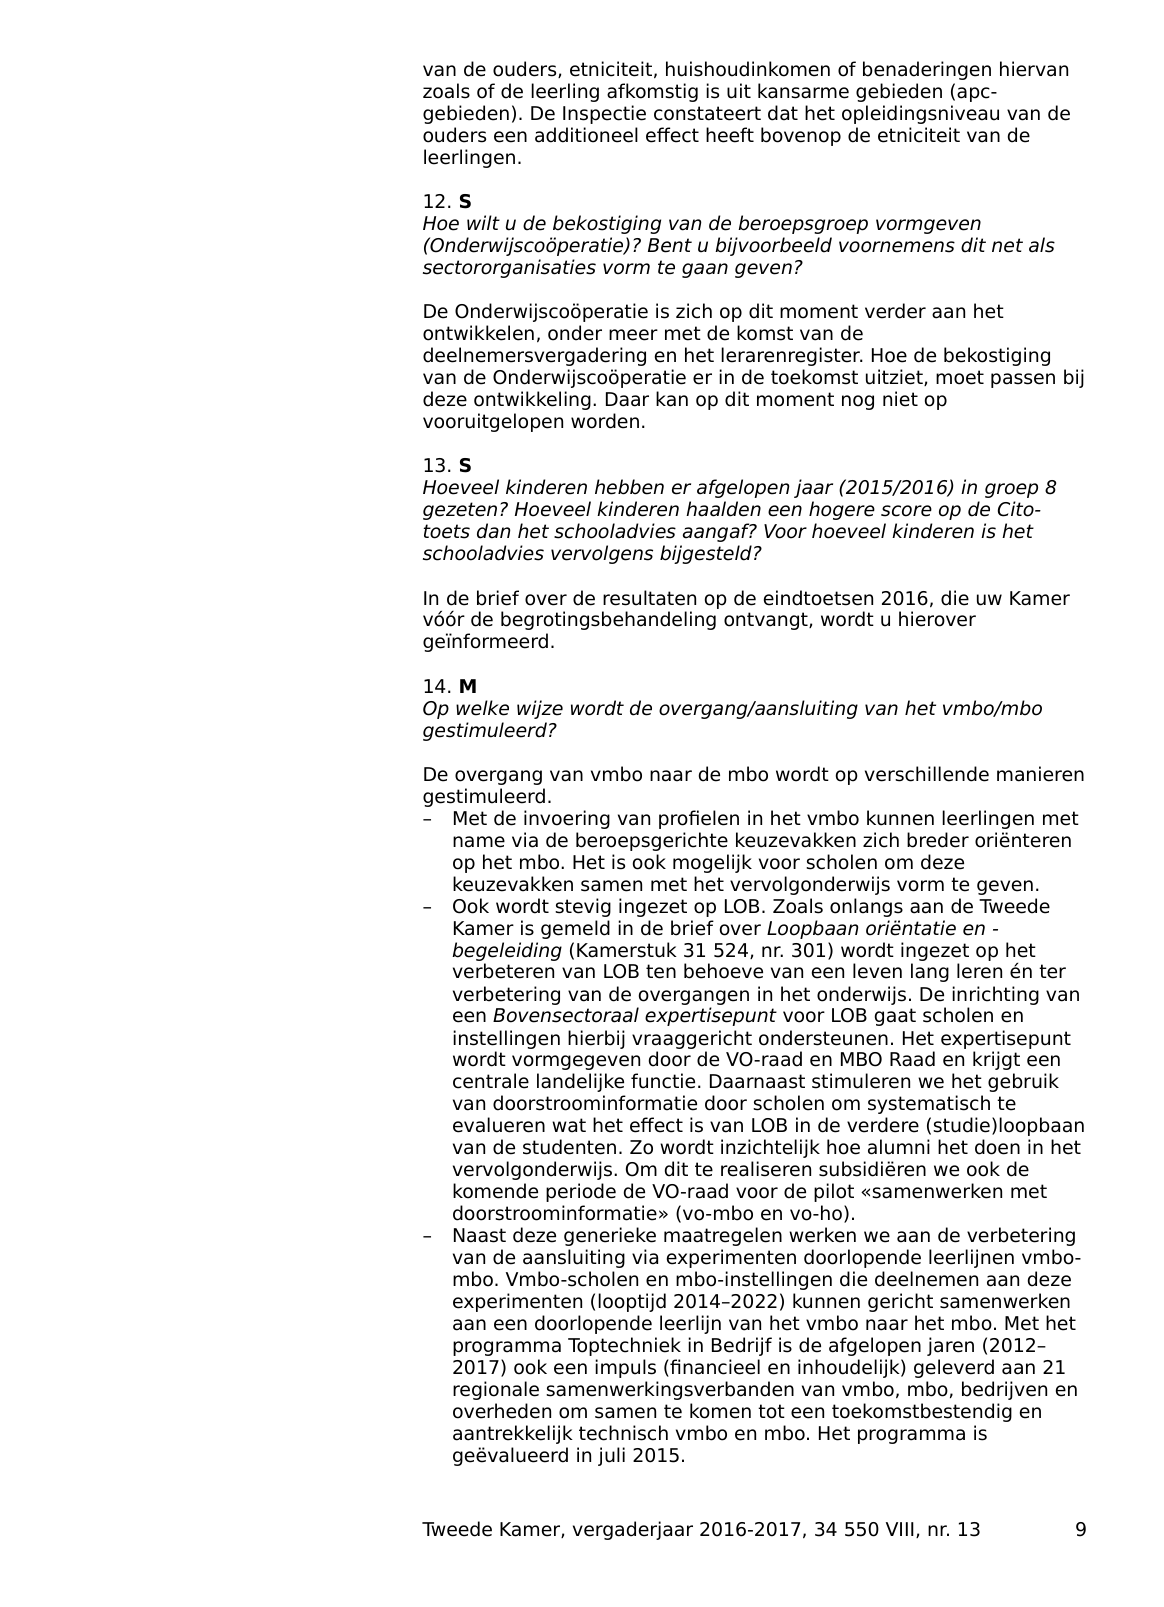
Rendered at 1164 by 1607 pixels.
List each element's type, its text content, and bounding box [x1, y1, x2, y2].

text In de brief over de resultaten op de eindtoetsen 2016, die uw Kamer vóór de begrotingsbehandeling ontvangt, wordt u hierover geïnformeerd. [422, 587, 1087, 653]
text De Onderwijscoöperatie is zich op dit moment verder aan het ontwikkelen, onder meer met de komst van de deelnemersvergadering en het lerarenregister. Hoe de bekostiging van de Onderwijscoöperatie er in de toekomst uitziet, moet passen bij deze ontwikkeling. Daar kan op dit moment nog niet op vooruitgelopen worden. [422, 301, 1087, 433]
text 12. S [422, 191, 1087, 213]
text – Naast deze generieke maatregelen werken we aan de verbetering van de aansluiting via experimenten doorlopende leerlijnen vmbo-mbo. Vmbo-scholen en mbo-instellingen die deelnemen aan deze experimenten (looptijd 2014–2022) kunnen gericht samenwerken aan een doorlopende leerlijn van het vmbo naar het mbo. Met het programma Toptechniek in Bedrijf is de afgelopen jaren (2012–2017) ook een impuls (financieel en inhoudelijk) geleverd aan 21 regionale samenwerkingsverbanden van vmbo, mbo, bedrijven en overheden om samen te komen tot een toekomstbestendig en aantrekkelijk technisch vmbo en mbo. Het programma is geëvalueerd in juli 2015. [422, 1225, 1087, 1467]
text Op welke wijze wordt de overgang/aansluiting van het vmbo/mbo gestimuleerd? [422, 697, 1087, 741]
text – Met de invoering van profielen in het vmbo kunnen leerlingen met name via de beroepsgerichte keuzevakken zich breder oriënteren op het mbo. Het is ook mogelijk voor scholen om deze keuzevakken samen met het vervolgonderwijs vorm te geven. [422, 808, 1087, 896]
text 14. M [422, 676, 1087, 697]
text Hoeveel kinderen hebben er afgelopen jaar (2015/2016) in groep 8 gezeten? Hoeveel kinderen haalden een hogere score op de Cito-toets dan het schooladvies aangaf? Voor hoeveel kinderen is het schooladvies vervolgens bijgesteld? [422, 477, 1087, 565]
text – Ook wordt stevig ingezet op LOB. Zoals onlangs aan de Tweede Kamer is gemeld in de brief over Loopbaan oriëntatie en -begeleiding (Kamerstuk 31 524, nr. 301) wordt ingezet op het verbeteren van LOB ten behoeve van een leven lang leren én ter verbetering van de overgangen in het onderwijs. De inrichting van een Bovensectoraal expertisepunt voor LOB gaat scholen en instellingen hierbij vraaggericht ondersteunen. Het expertisepunt wordt vormgegeven door de VO-raad en MBO Raad en krijgt een centrale landelijke functie. Daarnaast stimuleren we het gebruik van doorstroominformatie door scholen om systematisch te evalueren wat het effect is van LOB in de verdere (studie)loopbaan van de studenten. Zo wordt inzichtelijk hoe alumni het doen in het vervolgonderwijs. Om dit te realiseren subsidiëren we ook de komende periode de VO-raad voor de pilot «samenwerken met doorstroominformatie» (vo-mbo en vo-ho). [422, 896, 1087, 1225]
text Hoe wilt u de bekostiging van de beroepsgroep vormgeven (Onderwijscoöperatie)? Bent u bijvoorbeeld voornemens dit net als sectororganisaties vorm te gaan geven? [422, 213, 1087, 279]
text De overgang van vmbo naar de mbo wordt op verschillende manieren gestimuleerd. [422, 764, 1087, 808]
text van de ouders, etniciteit, huishoudinkomen of benaderingen hiervan zoals of de leerling afkomstig is uit kansarme gebieden (apc-gebieden). De Inspectie constateert dat het opleidingsniveau van de ouders een additioneel effect heeft bovenop de etniciteit van de leerlingen. [422, 59, 1087, 169]
text 13. S [422, 455, 1087, 477]
